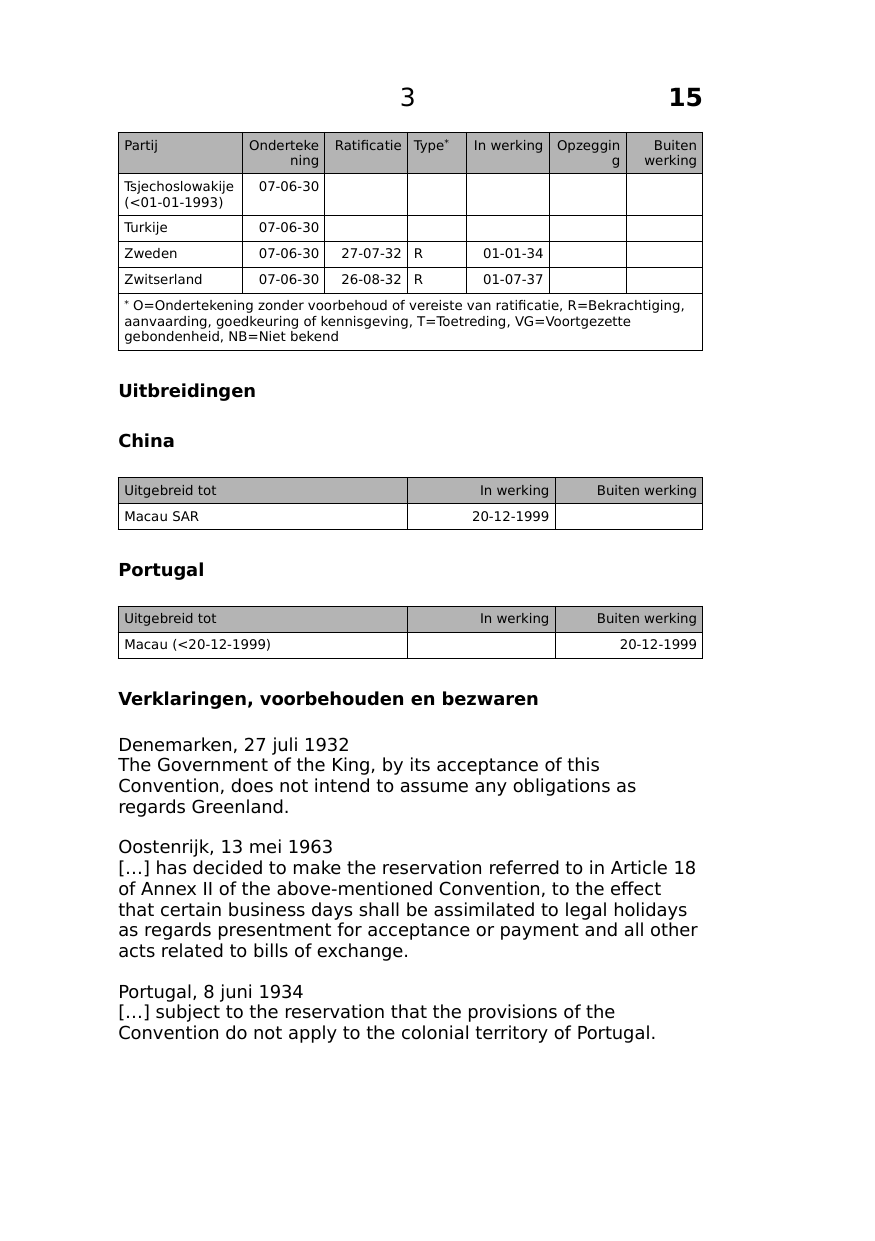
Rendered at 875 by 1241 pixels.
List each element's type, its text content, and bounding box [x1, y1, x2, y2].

table_cell 07-06-30 [243, 242, 324, 267]
table_cell [408, 174, 466, 215]
table_header In werking [408, 607, 555, 632]
table_header Partij [119, 133, 242, 173]
table_header Ratificatie [325, 133, 407, 173]
table_cell [325, 216, 407, 241]
subtitle Portugal [118, 560, 703, 581]
table_cell [325, 174, 407, 215]
table_cell [627, 242, 702, 267]
text […] subject to the reservation that the provisions of the Convention do not apply to the colonial territory of Portugal. [118, 1002, 703, 1044]
table_cell Zweden [119, 242, 242, 267]
table_header Uitgebreid tot [119, 478, 407, 503]
table_cell 20-12-1999 [556, 633, 702, 658]
table_cell 01-01-34 [467, 242, 549, 267]
table_header In werking [408, 478, 555, 503]
table_header Ondertekening [243, 133, 324, 173]
table_cell Turkije [119, 216, 242, 241]
table_cell [556, 504, 702, 529]
table_cell 27-07-32 [325, 242, 407, 267]
table_cell 01-07-37 [467, 268, 549, 293]
table_cell 07-06-30 [243, 216, 324, 241]
table_cell [627, 174, 702, 215]
table_cell Macau (<20-12-1999) [119, 633, 407, 658]
subtitle Verklaringen, voorbehouden en bezwaren [118, 689, 703, 709]
table_cell [550, 174, 626, 215]
text The Government of the King, by its acceptance of this Convention, does not intend to assume any obligations as regards Greenland. [118, 755, 703, 817]
table_cell [550, 268, 626, 293]
subtitle Uitbreidingen [118, 381, 703, 401]
table_cell Zwitserland [119, 268, 242, 293]
table_cell [467, 174, 549, 215]
table_cell * O=Ondertekening zonder voorbehoud of vereiste van ratificatie, R=Bekrachtiging, aanvaarding, goedkeuring of kennisgeving, T=Toetreding, VG=Voortgezette gebondenheid, NB=Niet bekend [119, 294, 702, 349]
table_cell R [408, 268, 466, 293]
table_cell [550, 216, 626, 241]
text Portugal, 8 juni 1934 [118, 982, 703, 1002]
text Denemarken, 27 juli 1932 [118, 734, 703, 755]
table_cell R [408, 242, 466, 267]
table_cell [467, 216, 549, 241]
table_cell [408, 216, 466, 241]
subtitle China [118, 431, 703, 452]
table_header In werking [467, 133, 549, 173]
table_cell [408, 633, 555, 658]
table_cell Tsjechoslowakije (<01-01-1993) [119, 174, 242, 215]
table_header Buiten werking [627, 133, 702, 173]
table_header Opzegging [550, 133, 626, 173]
table_cell 26-08-32 [325, 268, 407, 293]
table_cell Macau SAR [119, 504, 407, 529]
table_cell 20-12-1999 [408, 504, 555, 529]
table_cell [550, 242, 626, 267]
table_header Buiten werking [556, 607, 702, 632]
table_header Uitgebreid tot [119, 607, 407, 632]
table_cell 07-06-30 [243, 174, 324, 215]
table_cell 07-06-30 [243, 268, 324, 293]
table_header Buiten werking [556, 478, 702, 503]
table_cell [627, 268, 702, 293]
table_header Type* [408, 133, 466, 173]
text Oostenrijk, 13 mei 1963 [118, 837, 703, 858]
text […] has decided to make the reservation referred to in Article 18 of Annex II of the above-mentioned Convention, to the effect that certain business days shall be assimilated to legal holidays as regards presentment for acceptance or payment and all other acts related to bills of exchange. [118, 858, 703, 962]
table_cell [627, 216, 702, 241]
